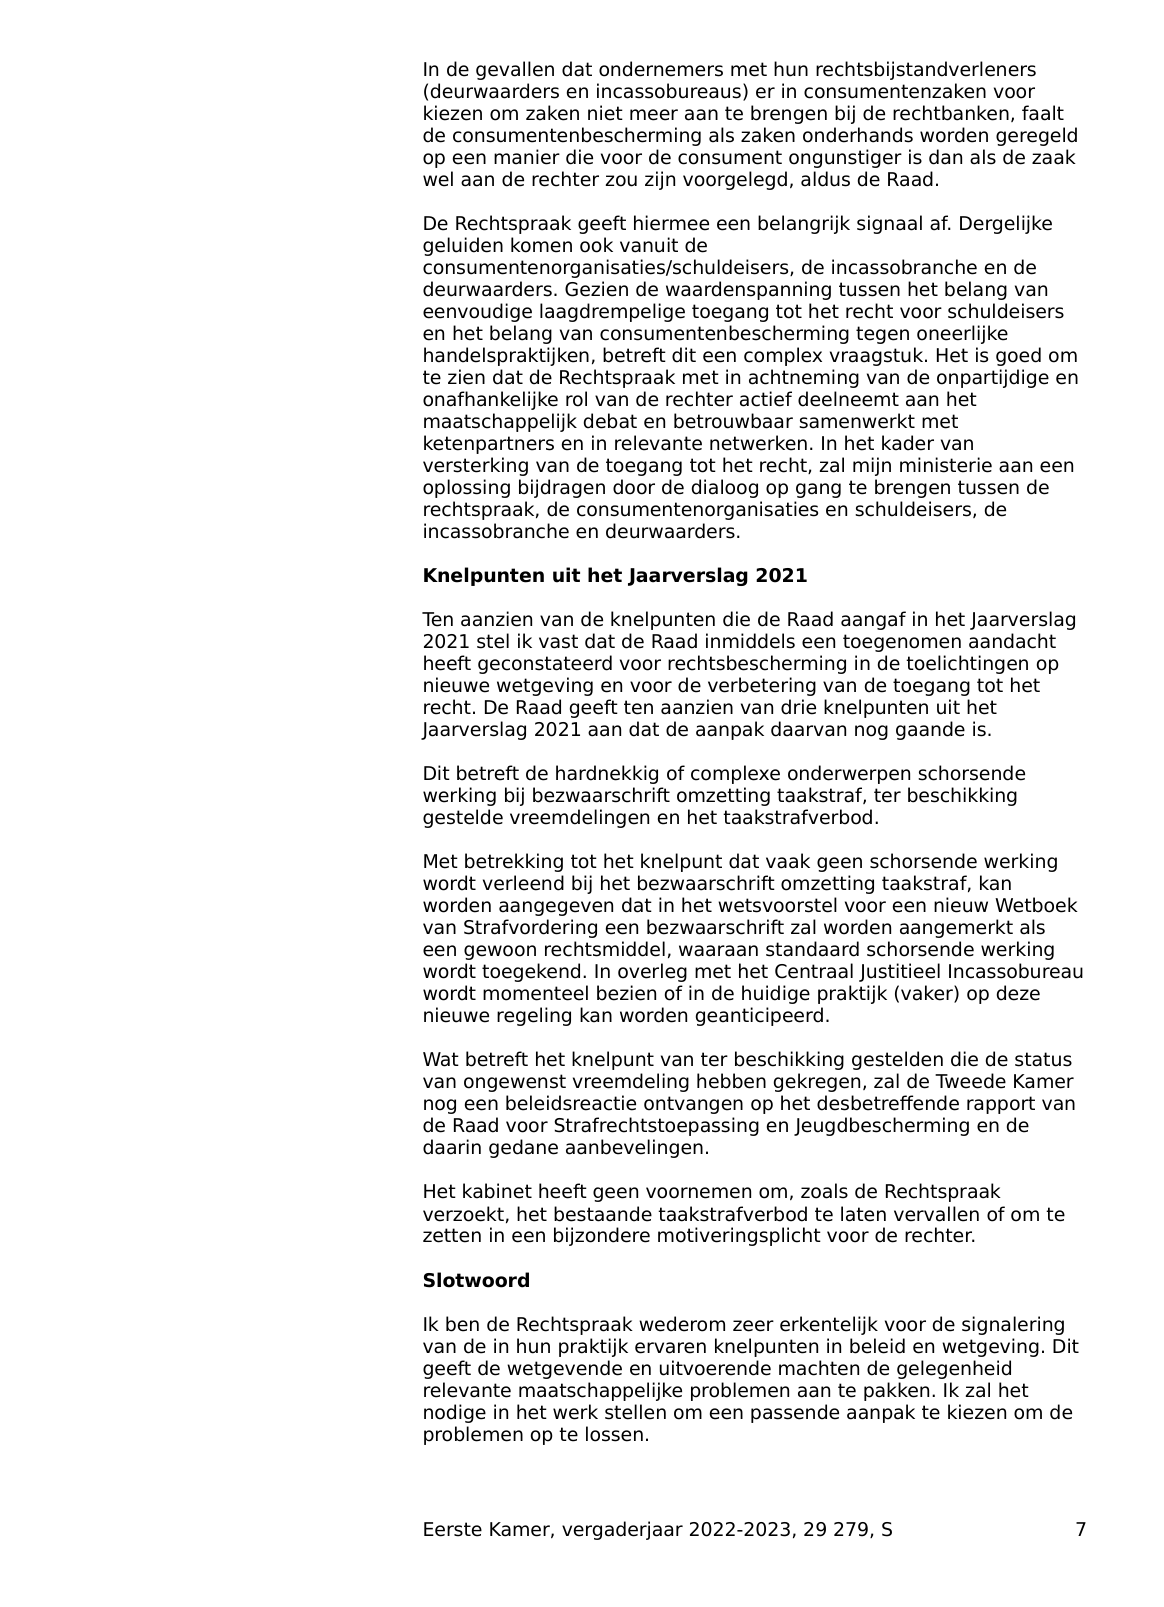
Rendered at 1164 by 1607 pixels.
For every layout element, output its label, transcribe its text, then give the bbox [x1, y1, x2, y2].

text Met betrekking tot het knelpunt dat vaak geen schorsende werking wordt verleend bij het bezwaarschrift omzetting taakstraf, kan worden aangegeven dat in het wetsvoorstel voor een nieuw Wetboek van Strafvordering een bezwaarschrift zal worden aangemerkt als een gewoon rechtsmiddel, waaraan standaard schorsende werking wordt toegekend. In overleg met het Centraal Justitieel Incassobureau wordt momenteel bezien of in de huidige praktijk (vaker) op deze nieuwe regeling kan worden geanticipeerd. [422, 851, 1087, 1027]
text Wat betreft het knelpunt van ter beschikking gestelden die de status van ongewenst vreemdeling hebben gekregen, zal de Tweede Kamer nog een beleidsreactie ontvangen op het desbetreffende rapport van de Raad voor Strafrechtstoepassing en Jeugdbescherming en de daarin gedane aanbevelingen. [422, 1049, 1087, 1159]
subtitle Slotwoord [422, 1269, 1087, 1292]
text Ik ben de Rechtspraak wederom zeer erkentelijk voor de signalering van de in hun praktijk ervaren knelpunten in beleid en wetgeving. Dit geeft de wetgevende en uitvoerende machten de gelegenheid relevante maatschappelijke problemen aan te pakken. Ik zal het nodige in het werk stellen om een passende aanpak te kiezen om de problemen op te lossen. [422, 1314, 1087, 1446]
subtitle Knelpunten uit het Jaarverslag 2021 [422, 565, 1087, 587]
text De Rechtspraak geeft hiermee een belangrijk signaal af. Dergelijke geluiden komen ook vanuit de consumentenorganisaties/schuldeisers, de incassobranche en de deurwaarders. Gezien de waardenspanning tussen het belang van eenvoudige laagdrempelige toegang tot het recht voor schuldeisers en het belang van consumentenbescherming tegen oneerlijke handelspraktijken, betreft dit een complex vraagstuk. Het is goed om te zien dat de Rechtspraak met in achtneming van de onpartijdige en onafhankelijke rol van de rechter actief deelneemt aan het maatschappelijk debat en betrouwbaar samenwerkt met ketenpartners en in relevante netwerken. In het kader van versterking van de toegang tot het recht, zal mijn ministerie aan een oplossing bijdragen door de dialoog op gang te brengen tussen de rechtspraak, de consumentenorganisaties en schuldeisers, de incassobranche en deurwaarders. [422, 213, 1087, 543]
text Dit betreft de hardnekkig of complexe onderwerpen schorsende werking bij bezwaarschrift omzetting taakstraf, ter beschikking gestelde vreemdelingen en het taakstrafverbod. [422, 763, 1087, 829]
text Ten aanzien van de knelpunten die de Raad aangaf in het Jaarverslag 2021 stel ik vast dat de Raad inmiddels een toegenomen aandacht heeft geconstateerd voor rechtsbescherming in de toelichtingen op nieuwe wetgeving en voor de verbetering van de toegang tot het recht. De Raad geeft ten aanzien van drie knelpunten uit het Jaarverslag 2021 aan dat de aanpak daarvan nog gaande is. [422, 609, 1087, 741]
text Het kabinet heeft geen voornemen om, zoals de Rechtspraak verzoekt, het bestaande taakstrafverbod te laten vervallen of om te zetten in een bijzondere motiveringsplicht voor de rechter. [422, 1181, 1087, 1247]
text In de gevallen dat ondernemers met hun rechtsbijstandverleners (deurwaarders en incassobureaus) er in consumentenzaken voor kiezen om zaken niet meer aan te brengen bij de rechtbanken, faalt de consumentenbescherming als zaken onderhands worden geregeld op een manier die voor de consument ongunstiger is dan als de zaak wel aan de rechter zou zijn voorgelegd, aldus de Raad. [422, 59, 1087, 191]
